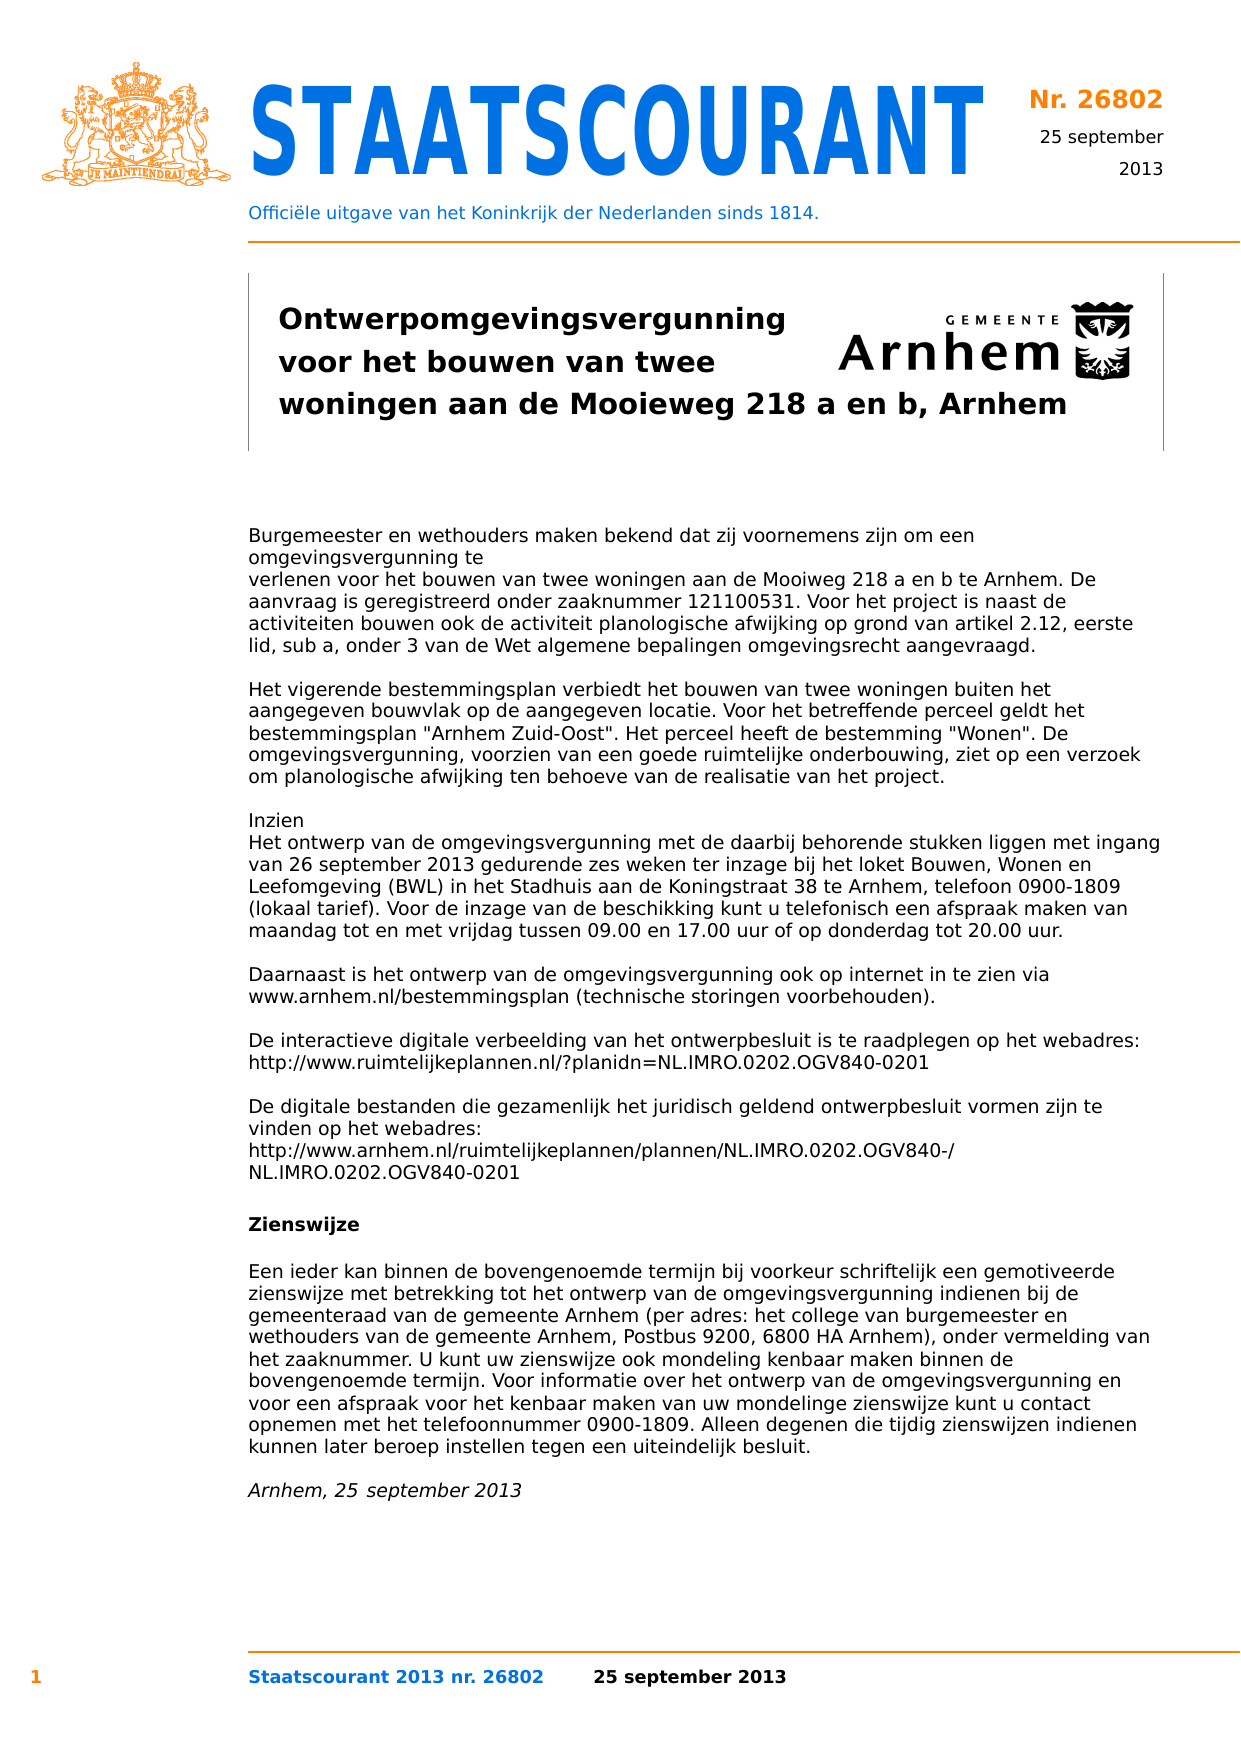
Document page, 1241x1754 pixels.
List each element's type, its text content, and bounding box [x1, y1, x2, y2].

text Inzien [248, 810, 1163, 832]
table_header STAATSCOURANT [248, 62, 998, 203]
text Daarnaast is het ontwerp van de omgevingsvergunning ook op internet in te zien via www.arnhem.nl/bestemmingsplan (technische storingen voorbehouden). [248, 964, 1163, 1008]
text Een ieder kan binnen de bovengenoemde termijn bij voorkeur schriftelijk een gemotiveerde zienswijze met betrekking tot het ontwerp van de omgevingsvergunning indienen bij de gemeenteraad van de gemeente Arnhem (per adres: het college van burgemeester en wethouders van de gemeente Arnhem, Postbus 9200, 6800 HA Arnhem), onder vermelding van het zaaknummer. U kunt uw zienswijze ook mondeling kenbaar maken binnen de bovengenoemde termijn. Voor informatie over het ontwerp van de omgevingsvergunning en voor een afspraak voor het kenbaar maken van uw mondelinge zienswijze kunt u contact opnemen met het telefoonnummer 0900-1809. Alleen degenen die tijdig zienswijzen indienen kunnen later beroep instellen tegen een uiteindelijk besluit. [248, 1261, 1163, 1458]
text http://www.ruimtelijkeplannen.nl/?planidn=NL.IMRO.0202.OGV840-0201 [248, 1052, 1163, 1074]
table_cell Officiële uitgave van het Koninkrijk der Nederlanden sinds 1814. [248, 203, 1240, 241]
text http://www.arnhem.nl/ruimtelijkeplannen/plannen/NL.IMRO.0202.OGV840-/NL.IMRO.0202.OGV840-0201 [248, 1139, 1163, 1183]
table_header Nr. 26802 [998, 62, 1240, 121]
text Arnhem, 25 september 2013 [248, 1480, 1163, 1502]
picture [41, 62, 231, 186]
table_header [25, 62, 248, 241]
subtitle Zienswijze [248, 1213, 1163, 1236]
table_cell 2013 [998, 153, 1240, 203]
text verlenen voor het bouwen van twee woningen aan de Mooiweg 218 a en b te Arnhem. De aanvraag is geregistreerd onder zaaknummer 121100531. Voor het project is naast de activiteiten bouwen ook de activiteit planologische afwijking op grond van artikel 2.12, eerste lid, sub a, onder 3 van de Wet algemene bepalingen omgevingsrecht aangevraagd. [248, 569, 1163, 657]
text Het vigerende bestemmingsplan verbiedt het bouwen van twee woningen buiten het aangegeven bouwvlak op de aangegeven locatie. Voor het betreffende perceel geldt het bestemmingsplan "Arnhem Zuid-Oost". Het perceel heeft de bestemming "Wonen". De omgevingsvergunning, voorzien van een goede ruimtelijke onderbouwing, ziet op een verzoek om planologische afwijking ten behoeve van de realisatie van het project. [248, 678, 1163, 788]
text Het ontwerp van de omgevingsvergunning met de daarbij behorende stukken liggen met ingang van 26 september 2013 gedurende zes weken ter inzage bij het loket Bouwen, Wonen en Leefomgeving (BWL) in het Stadhuis aan de Koningstraat 38 te Arnhem, telefoon 0900-1809 (lokaal tarief). Voor de inzage van de beschikking kunt u telefonisch een afspraak maken van maandag tot en met vrijdag tussen 09.00 en 17.00 uur of op donderdag tot 20.00 uur. [248, 832, 1163, 942]
text Burgemeester en wethouders maken bekend dat zij voornemens zijn om een omgevingsvergunning te [248, 525, 1163, 569]
text De digitale bestanden die gezamenlijk het juridisch geldend ontwerpbesluit vormen zijn te vinden op het webadres: [248, 1096, 1163, 1139]
text De interactieve digitale verbeelding van het ontwerpbesluit is te raadplegen op het webadres: [248, 1030, 1163, 1052]
subtitle Ontwerpomgevingsvergunning voor het bouwen van twee woningen aan de Mooieweg 218 a en b, Arnhem [249, 273, 1163, 451]
table_cell 25 september [998, 121, 1240, 153]
picture [838, 302, 1134, 380]
